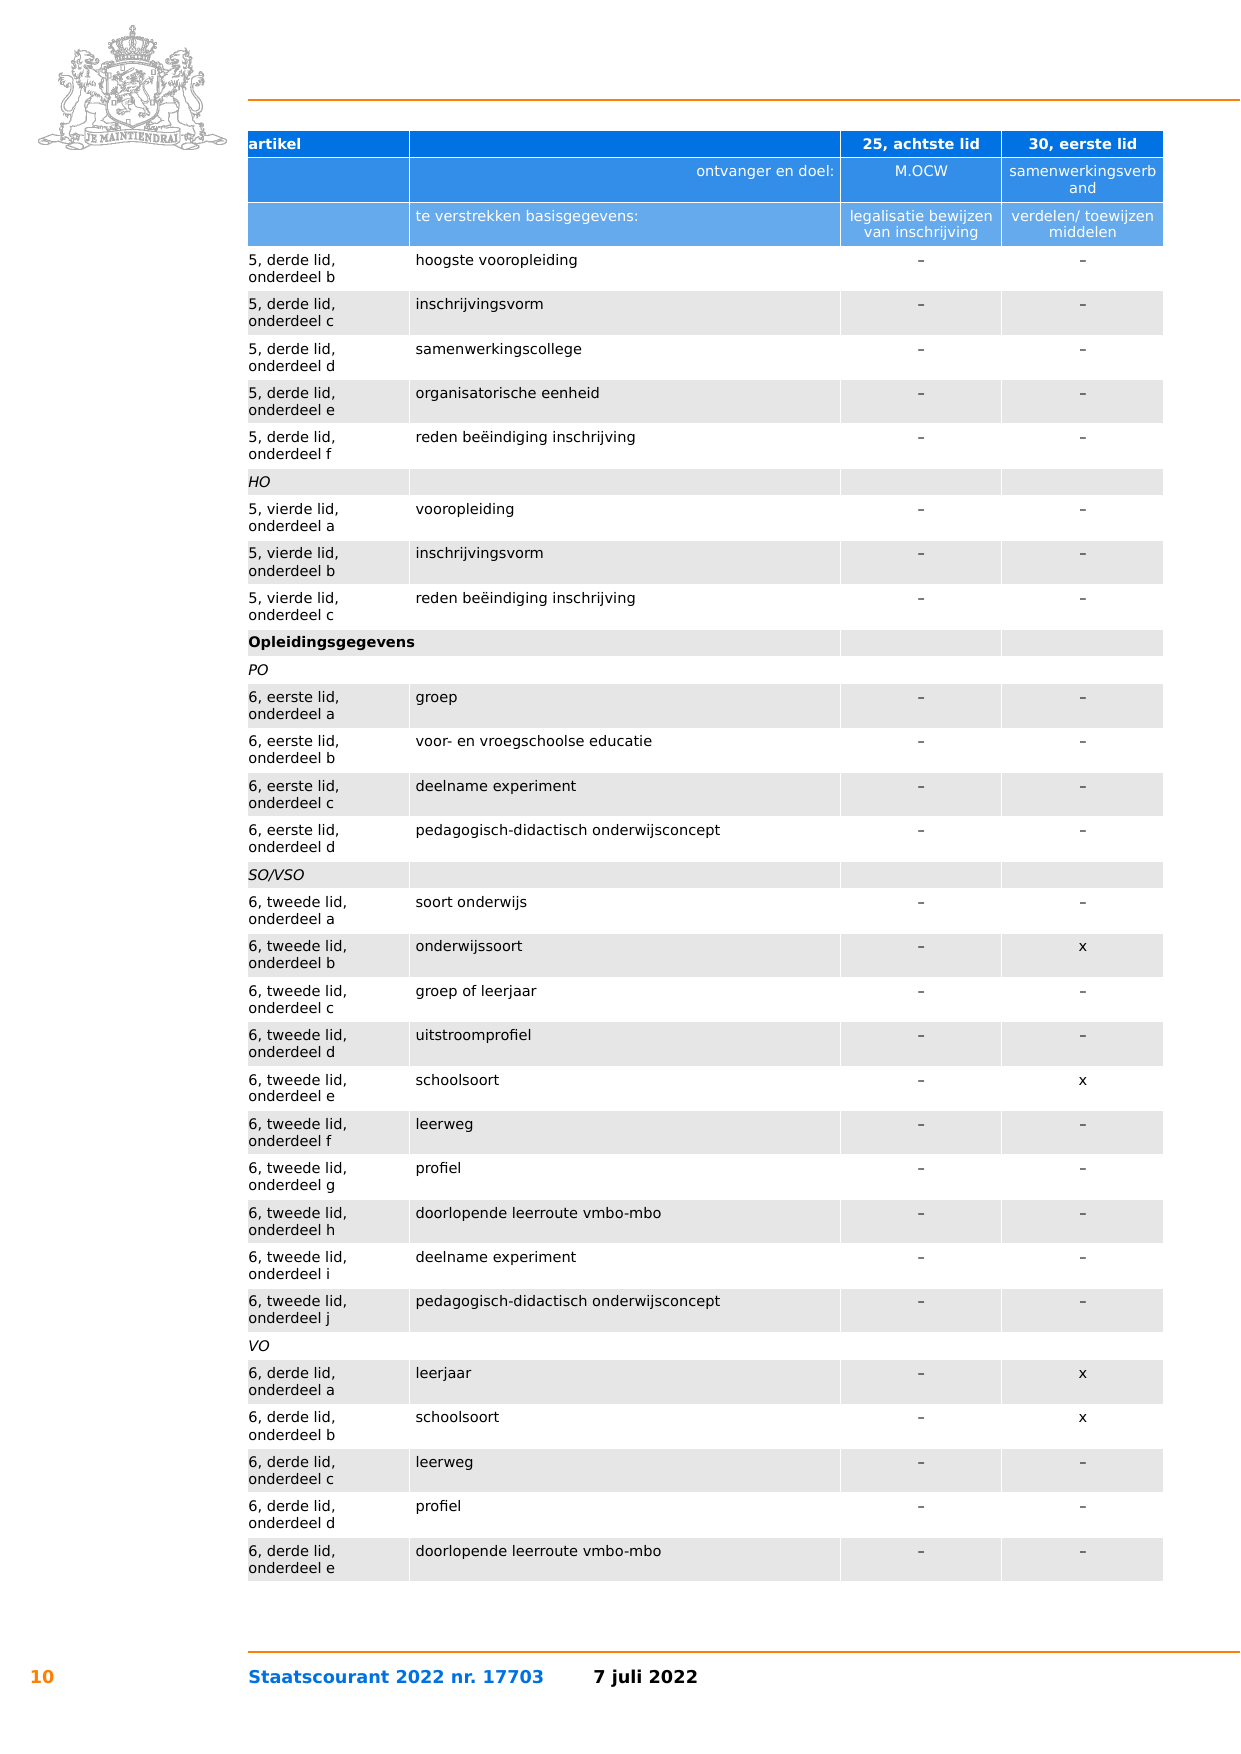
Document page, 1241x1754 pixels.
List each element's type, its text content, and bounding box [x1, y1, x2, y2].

table_cell groep of leerjaar [410, 978, 840, 1021]
table_cell 6, derde lid, onderdeel a [248, 1360, 409, 1404]
table_cell – [1002, 773, 1163, 816]
table_cell – [1002, 889, 1163, 932]
table_cell 5, vierde lid, onderdeel a [248, 496, 409, 540]
table_cell – [841, 773, 1001, 816]
table_cell pedagogisch-didactisch onderwijsconcept [410, 818, 840, 861]
table_cell – [841, 1200, 1001, 1243]
table_cell – [1002, 1111, 1163, 1154]
table_cell – [1002, 291, 1163, 335]
table_cell reden beëindiging inschrijving [410, 585, 840, 628]
table_cell – [1002, 729, 1163, 772]
table_cell 6, eerste lid, onderdeel d [248, 818, 409, 861]
table_cell samenwerkingscollege [410, 336, 840, 379]
table_header 25, achtste lid [841, 131, 1001, 157]
table_cell – [1002, 978, 1163, 1021]
table_cell – [841, 1449, 1001, 1492]
table_cell SO/VSO [248, 862, 409, 888]
table_cell – [1002, 1449, 1163, 1492]
table_cell doorlopende leerroute vmbo-mbo [410, 1200, 840, 1243]
table_cell 6, tweede lid, onderdeel e [248, 1067, 409, 1110]
table_cell – [1002, 247, 1163, 290]
table_cell x [1002, 1405, 1163, 1448]
table_cell ontvanger en doel: [410, 158, 840, 202]
table_cell – [841, 585, 1001, 628]
table_cell voor- en vroegschoolse educatie [410, 729, 840, 772]
table_cell [841, 630, 1001, 656]
table_cell 5, vierde lid, onderdeel b [248, 541, 409, 584]
table_cell deelname experiment [410, 1244, 840, 1287]
table_cell – [841, 934, 1001, 977]
table_cell – [1002, 1494, 1163, 1537]
table_cell [1002, 657, 1163, 683]
table_cell groep [410, 684, 840, 728]
table_header artikel [248, 131, 409, 157]
table_cell – [841, 380, 1001, 423]
table_cell – [1002, 496, 1163, 540]
table_cell deelname experiment [410, 773, 840, 816]
table_cell pedagogisch-didactisch onderwijsconcept [410, 1289, 840, 1332]
table_cell – [841, 541, 1001, 584]
table_cell – [841, 1405, 1001, 1448]
table_cell x [1002, 1360, 1163, 1404]
table_cell [841, 469, 1001, 495]
table_cell – [1002, 818, 1163, 861]
table_cell – [1002, 336, 1163, 379]
table_cell 6, tweede lid, onderdeel h [248, 1200, 409, 1243]
table_cell soort onderwijs [410, 889, 840, 932]
table_cell – [1002, 1244, 1163, 1287]
table_cell [248, 158, 409, 202]
table_cell 6, derde lid, onderdeel c [248, 1449, 409, 1492]
table_cell legalisatie bewijzen van inschrijving [841, 203, 1001, 246]
table_cell 6, derde lid, onderdeel e [248, 1538, 409, 1581]
table_cell – [1002, 684, 1163, 728]
table_cell profiel [410, 1155, 840, 1199]
table_cell PO [248, 657, 409, 683]
table_cell – [841, 978, 1001, 1021]
table_cell – [841, 1022, 1001, 1066]
table_cell onderwijssoort [410, 934, 840, 977]
table_cell – [841, 1244, 1001, 1287]
table_cell organisatorische eenheid [410, 380, 840, 423]
table_cell – [841, 1067, 1001, 1110]
table_cell – [1002, 1155, 1163, 1199]
table_cell reden beëindiging inschrijving [410, 425, 840, 468]
table_cell [1002, 469, 1163, 495]
table_cell verdelen/ toewijzen middelen [1002, 203, 1163, 246]
table_cell – [841, 818, 1001, 861]
table_cell vooropleiding [410, 496, 840, 540]
table_cell – [1002, 425, 1163, 468]
table_cell 6, eerste lid, onderdeel a [248, 684, 409, 728]
table_cell – [1002, 1022, 1163, 1066]
table_cell – [841, 1360, 1001, 1404]
table_cell – [841, 336, 1001, 379]
table_cell 6, tweede lid, onderdeel f [248, 1111, 409, 1154]
table_cell 5, derde lid, onderdeel b [248, 247, 409, 290]
table_cell leerweg [410, 1111, 840, 1154]
table_cell [410, 862, 840, 888]
table_cell [410, 469, 840, 495]
table_cell – [841, 291, 1001, 335]
table_cell [410, 657, 840, 683]
table_cell uitstroomprofiel [410, 1022, 840, 1066]
table_cell – [841, 684, 1001, 728]
picture [38, 25, 227, 150]
table_cell [841, 657, 1001, 683]
table_cell 6, tweede lid, onderdeel a [248, 889, 409, 932]
table_cell – [841, 247, 1001, 290]
table_cell – [1002, 1538, 1163, 1581]
table_cell 5, derde lid, onderdeel d [248, 336, 409, 379]
table_cell 6, tweede lid, onderdeel b [248, 934, 409, 977]
table_cell – [1002, 585, 1163, 628]
table_cell – [841, 425, 1001, 468]
table_cell hoogste vooropleiding [410, 247, 840, 290]
table_cell schoolsoort [410, 1067, 840, 1110]
table_cell – [841, 496, 1001, 540]
table_cell x [1002, 1067, 1163, 1110]
table_cell – [841, 1155, 1001, 1199]
table_cell VO [248, 1333, 409, 1359]
table_cell 6, tweede lid, onderdeel i [248, 1244, 409, 1287]
table_cell 6, tweede lid, onderdeel j [248, 1289, 409, 1332]
table_cell 6, tweede lid, onderdeel g [248, 1155, 409, 1199]
table_cell [1002, 630, 1163, 656]
table_cell [248, 203, 409, 246]
table_cell profiel [410, 1494, 840, 1537]
table_cell 6, eerste lid, onderdeel c [248, 773, 409, 816]
table_cell inschrijvingsvorm [410, 291, 840, 335]
table_cell 5, derde lid, onderdeel f [248, 425, 409, 468]
table_cell – [841, 729, 1001, 772]
table_cell – [1002, 1200, 1163, 1243]
table_cell [841, 1333, 1001, 1359]
table_cell M.OCW [841, 158, 1001, 202]
table_cell 5, vierde lid, onderdeel c [248, 585, 409, 628]
table_cell 6, eerste lid, onderdeel b [248, 729, 409, 772]
table_cell 6, derde lid, onderdeel d [248, 1494, 409, 1537]
table_header [410, 131, 840, 157]
table_cell 5, derde lid, onderdeel c [248, 291, 409, 335]
table_cell [1002, 1333, 1163, 1359]
table_cell HO [248, 469, 409, 495]
table_cell doorlopende leerroute vmbo-mbo [410, 1538, 840, 1581]
table_cell – [1002, 380, 1163, 423]
table_cell – [841, 1494, 1001, 1537]
table_cell – [841, 1538, 1001, 1581]
table_cell inschrijvingsvorm [410, 541, 840, 584]
table_cell samenwerkingsverband [1002, 158, 1163, 202]
table_cell 5, derde lid, onderdeel e [248, 380, 409, 423]
table_cell – [841, 1289, 1001, 1332]
table_cell [841, 862, 1001, 888]
table_cell – [1002, 1289, 1163, 1332]
table_cell leerjaar [410, 1360, 840, 1404]
table_cell leerweg [410, 1449, 840, 1492]
table_cell x [1002, 934, 1163, 977]
table_cell schoolsoort [410, 1405, 840, 1448]
table_cell [410, 1333, 840, 1359]
table_cell Opleidingsgegevens [248, 630, 840, 656]
table_cell 6, derde lid, onderdeel b [248, 1405, 409, 1448]
table_header 30, eerste lid [1002, 131, 1163, 157]
table_cell – [1002, 541, 1163, 584]
table_cell – [841, 1111, 1001, 1154]
table_cell 6, tweede lid, onderdeel c [248, 978, 409, 1021]
table_cell 6, tweede lid, onderdeel d [248, 1022, 409, 1066]
table_cell [1002, 862, 1163, 888]
table_cell te verstrekken basisgegevens: [410, 203, 840, 246]
table_cell – [841, 889, 1001, 932]
